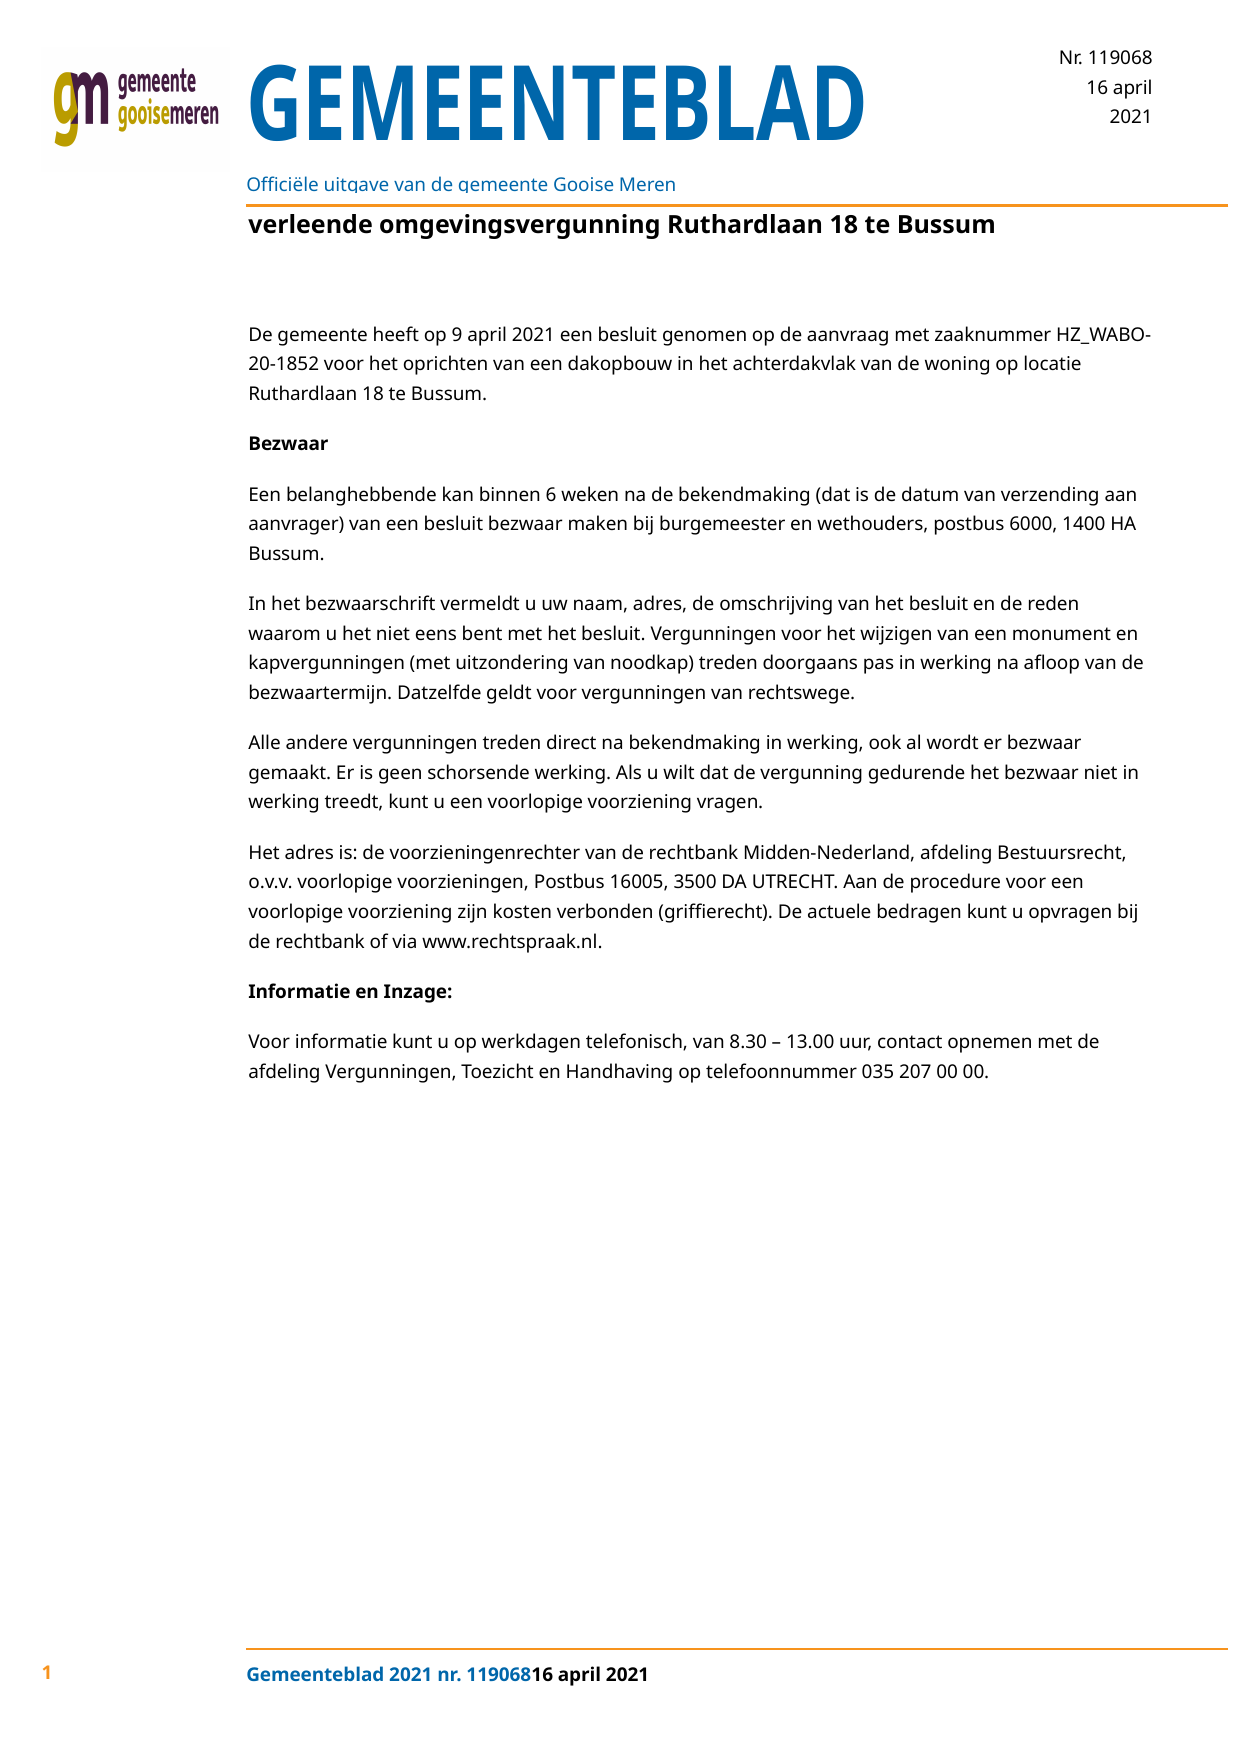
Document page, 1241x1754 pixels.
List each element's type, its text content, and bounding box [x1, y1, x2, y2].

text De gemeente heeft op 9 april 2021 een besluit genomen op de aanvraag met zaaknummer HZ_WABO-20-1852 voor het oprichten van een dakopbouw in het achterdakvlak van de woning op locatie Ruthardlaan 18 te Bussum. [248, 321, 1152, 406]
text In het bezwaarschrift vermeldt u uw naam, adres, de omschrijving van het besluit en de reden waarom u het niet eens bent met het besluit. Vergunningen voor het wijzigen van een monument en kapvergunningen (met uitzondering van noodkap) treden doorgaans pas in werking na afloop van de bezwaartermijn. Datzelfde geldt voor vergunningen van rechtswege. [248, 590, 1152, 705]
text Voor informatie kunt u op werkdagen telefonisch, van 8.30 – 13.00 uur, contact opnemen met de afdeling Vergunningen, Toezicht en Handhaving op telefoonnummer 035 207 00 00. [248, 1029, 1152, 1084]
text Informatie en Inzage: [248, 978, 1152, 1004]
text Een belanghebbende kan binnen 6 weken na de bekendmaking (dat is de datum van verzending aan aanvrager) van een besluit bezwaar maken bij burgemeester en wethouders, postbus 6000, 1400 HA Bussum. [248, 481, 1152, 566]
text Bezwaar [248, 430, 1152, 456]
text verleende omgevingsvergunning Ruthardlaan 18 te Bussum [248, 207, 1152, 241]
picture [41, 47, 231, 172]
text Het adres is: de voorzieningenrechter van de rechtbank Midden-Nederland, afdeling Bestuursrecht, o.v.v. voorlopige voorzieningen, Postbus 16005, 3500 DA UTRECHT. Aan de procedure voor een voorlopige voorziening zijn kosten verbonden (griffierecht). De actuele bedragen kunt u opvragen bij de rechtbank of via www.rechtspraak.nl. [248, 839, 1152, 953]
text Alle andere vergunningen treden direct na bekendmaking in werking, ook al wordt er bezwaar gemaakt. Er is geen schorsende werking. Als u wilt dat de vergunning gedurende het bezwaar niet in werking treedt, kunt u een voorlopige voorziening vragen. [248, 729, 1152, 814]
